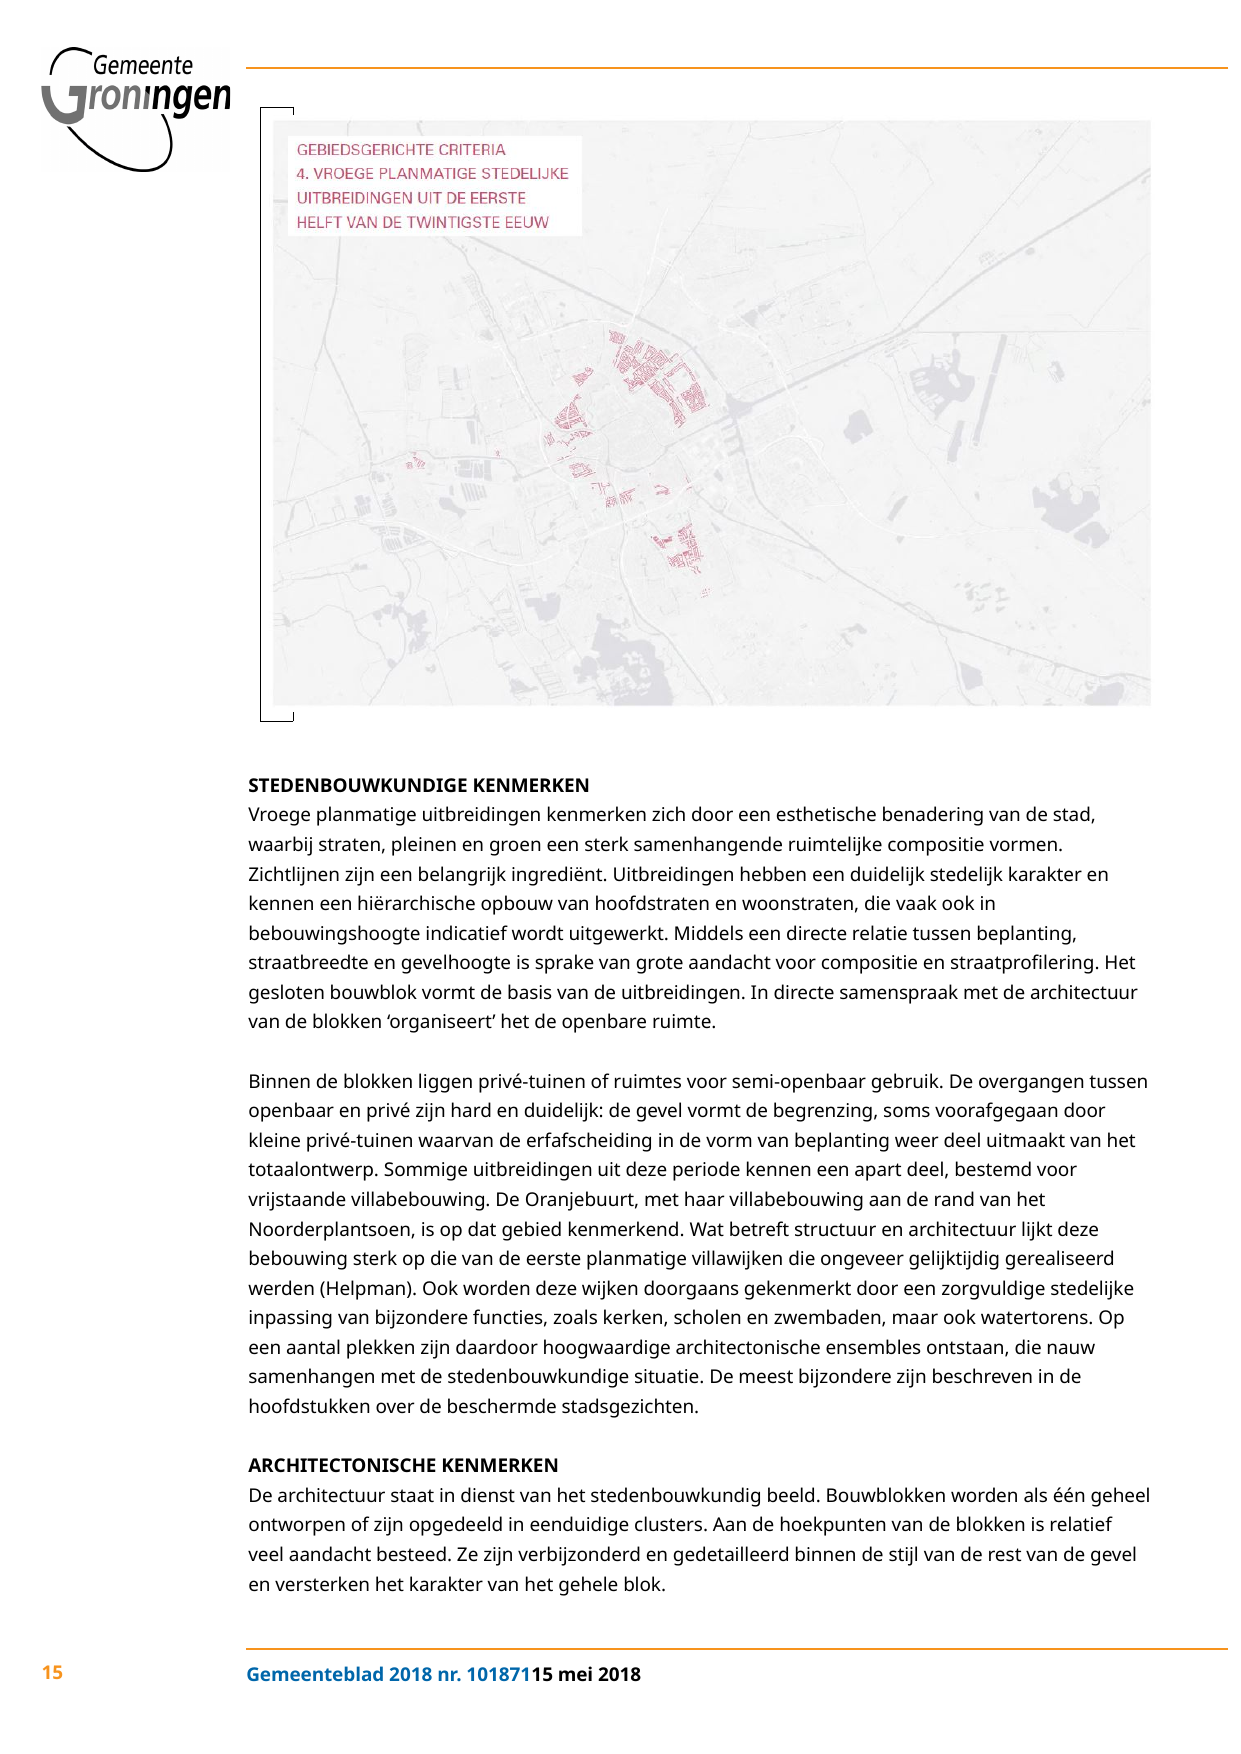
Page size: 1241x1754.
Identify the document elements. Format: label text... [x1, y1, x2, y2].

text ARCHITECTONISCHE KENMERKEN [248, 1452, 1152, 1478]
text Vroege planmatige uitbreidingen kenmerken zich door een esthetische benadering van de stad, waarbij straten, pleinen en groen een sterk samenhangende ruimtelijke compositie vormen. Zichtlijnen zijn een belangrijk ingrediënt. Uitbreidingen hebben een duidelijk stedelijk karakter en kennen een hiërarchische opbouw van hoofdstraten en woonstraten, die vaak ook in bebouwingshoogte indicatief wordt uitgewerkt. Middels een directe relatie tussen beplanting, straatbreedte en gevelhoogte is sprake van grote aandacht voor compositie en straatprofilering. Het gesloten bouwblok vormt de basis van de uitbreidingen. In directe samenspraak met de architectuur van de blokken ‘organiseert’ het de openbare ruimte. [248, 802, 1152, 1034]
text De architectuur staat in dienst van het stedenbouwkundig beeld. Bouwblokken worden als één geheel ontworpen of zijn opgedeeld in eenduidige clusters. Aan de hoekpunten van de blokken is relatief veel aandacht besteed. Ze zijn verbijzonderd en gedetailleerd binnen de stijl van de rest van de gevel en versterken het karakter van het gehele blok. [248, 1482, 1152, 1596]
picture [41, 47, 231, 172]
text Binnen de blokken liggen privé-tuinen of ruimtes voor semi-openbaar gebruik. De overgangen tussen openbaar en privé zijn hard en duidelijk: de gevel vormt de begrenzing, soms voorafgegaan door kleine privé-tuinen waarvan de erfafscheiding in de vorm van beplanting weer deel uitmaakt van het totaalontwerp. Sommige uitbreidingen uit deze periode kennen een apart deel, bestemd voor vrijstaande villabebouwing. De Oranjebuurt, met haar villabebouwing aan de rand van het Noorderplantsoen, is op dat gebied kenmerkend. Wat betreft structuur en architectuur lijkt deze bebouwing sterk op die van de eerste planmatige villawijken die ongeveer gelijktijdig gerealiseerd werden (Helpman). Ook worden deze wijken doorgaans gekenmerkt door een zorgvuldige stedelijke inpassing van bijzondere functies, zoals kerken, scholen en zwembaden, maar ook watertorens. Op een aantal plekken zijn daardoor hoogwaardige architectonische ensembles ontstaan, die nauw samenhangen met de stedenbouwkundige situatie. De meest bijzondere zijn beschreven in de hoofdstukken over de beschermde stadsgezichten. [248, 1068, 1152, 1419]
text STEDENBOUWKUNDIGE KENMERKEN [248, 772, 1152, 798]
picture [268, 115, 1155, 712]
